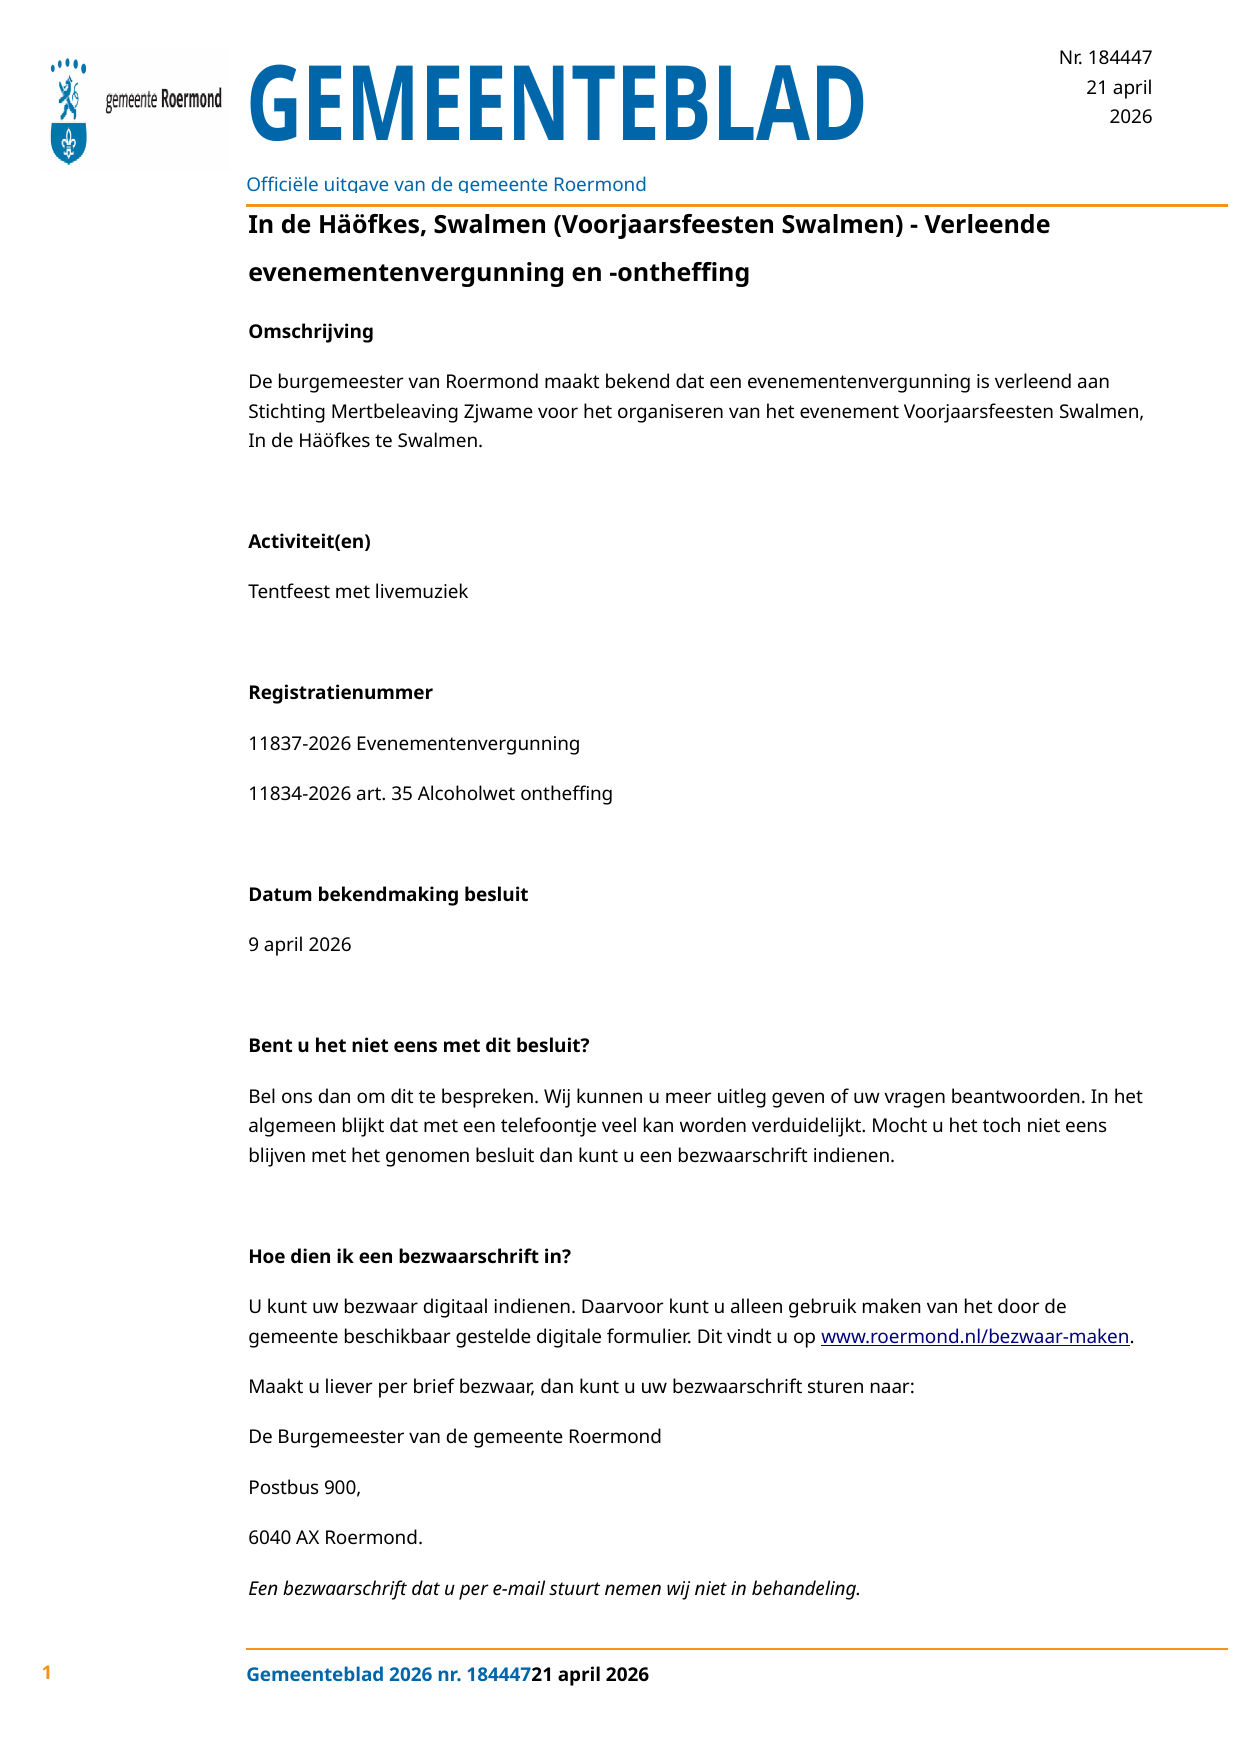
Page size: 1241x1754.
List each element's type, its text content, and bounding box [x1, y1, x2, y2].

text Activiteit(en) [248, 528, 1152, 554]
text Postbus 900, [248, 1474, 1152, 1500]
text De Burgemeester van de gemeente Roermond [248, 1424, 1152, 1449]
text U kunt uw bezwaar digitaal indienen. Daarvoor kunt u alleen gebruik maken van het door de gemeente beschikbaar gestelde digitale formulier. Dit vindt u op www.roermond.nl/bezwaar-maken. [248, 1293, 1152, 1349]
text In de Häöfkes, Swalmen (Voorjaarsfeesten Swalmen) - Verleende evenementenvergunning en -ontheffing [248, 207, 1152, 288]
text 6040 AX Roermond. [248, 1524, 1152, 1550]
text Maakt u liever per brief bezwaar, dan kunt u uw bezwaarschrift sturen naar: [248, 1373, 1152, 1399]
text 11834-2026 art. 35 Alcoholwet ontheffing [248, 780, 1152, 806]
text Bent u het niet eens met dit besluit? [248, 1032, 1152, 1058]
text 11837-2026 Evenementenvergunning [248, 730, 1152, 756]
text Tentfeest met livemuziek [248, 579, 1152, 604]
text De burgemeester van Roermond maakt bekend dat een evenementenvergunning is verleend aan Stichting Mertbeleaving Zjwame voor het organiseren van het evenement Voorjaarsfeesten Swalmen, In de Häöfkes te Swalmen. [248, 368, 1152, 453]
text Een bezwaarschrift dat u per e-mail stuurt nemen wij niet in behandeling. [248, 1575, 1152, 1601]
picture [41, 47, 231, 172]
text Bel ons dan om dit te bespreken. Wij kunnen u meer uitleg geven of uw vragen beantwoorden. In het algemeen blijkt dat met een telefoontje veel kan worden verduidelijkt. Mocht u het toch niet eens blijven met het genomen besluit dan kunt u een bezwaarschrift indienen. [248, 1083, 1152, 1168]
text Omschrijving [248, 318, 1152, 344]
text Hoe dien ik een bezwaarschrift in? [248, 1243, 1152, 1269]
text Datum bekendmaking besluit [248, 881, 1152, 907]
text 9 april 2026 [248, 932, 1152, 957]
text Registratienummer [248, 679, 1152, 705]
